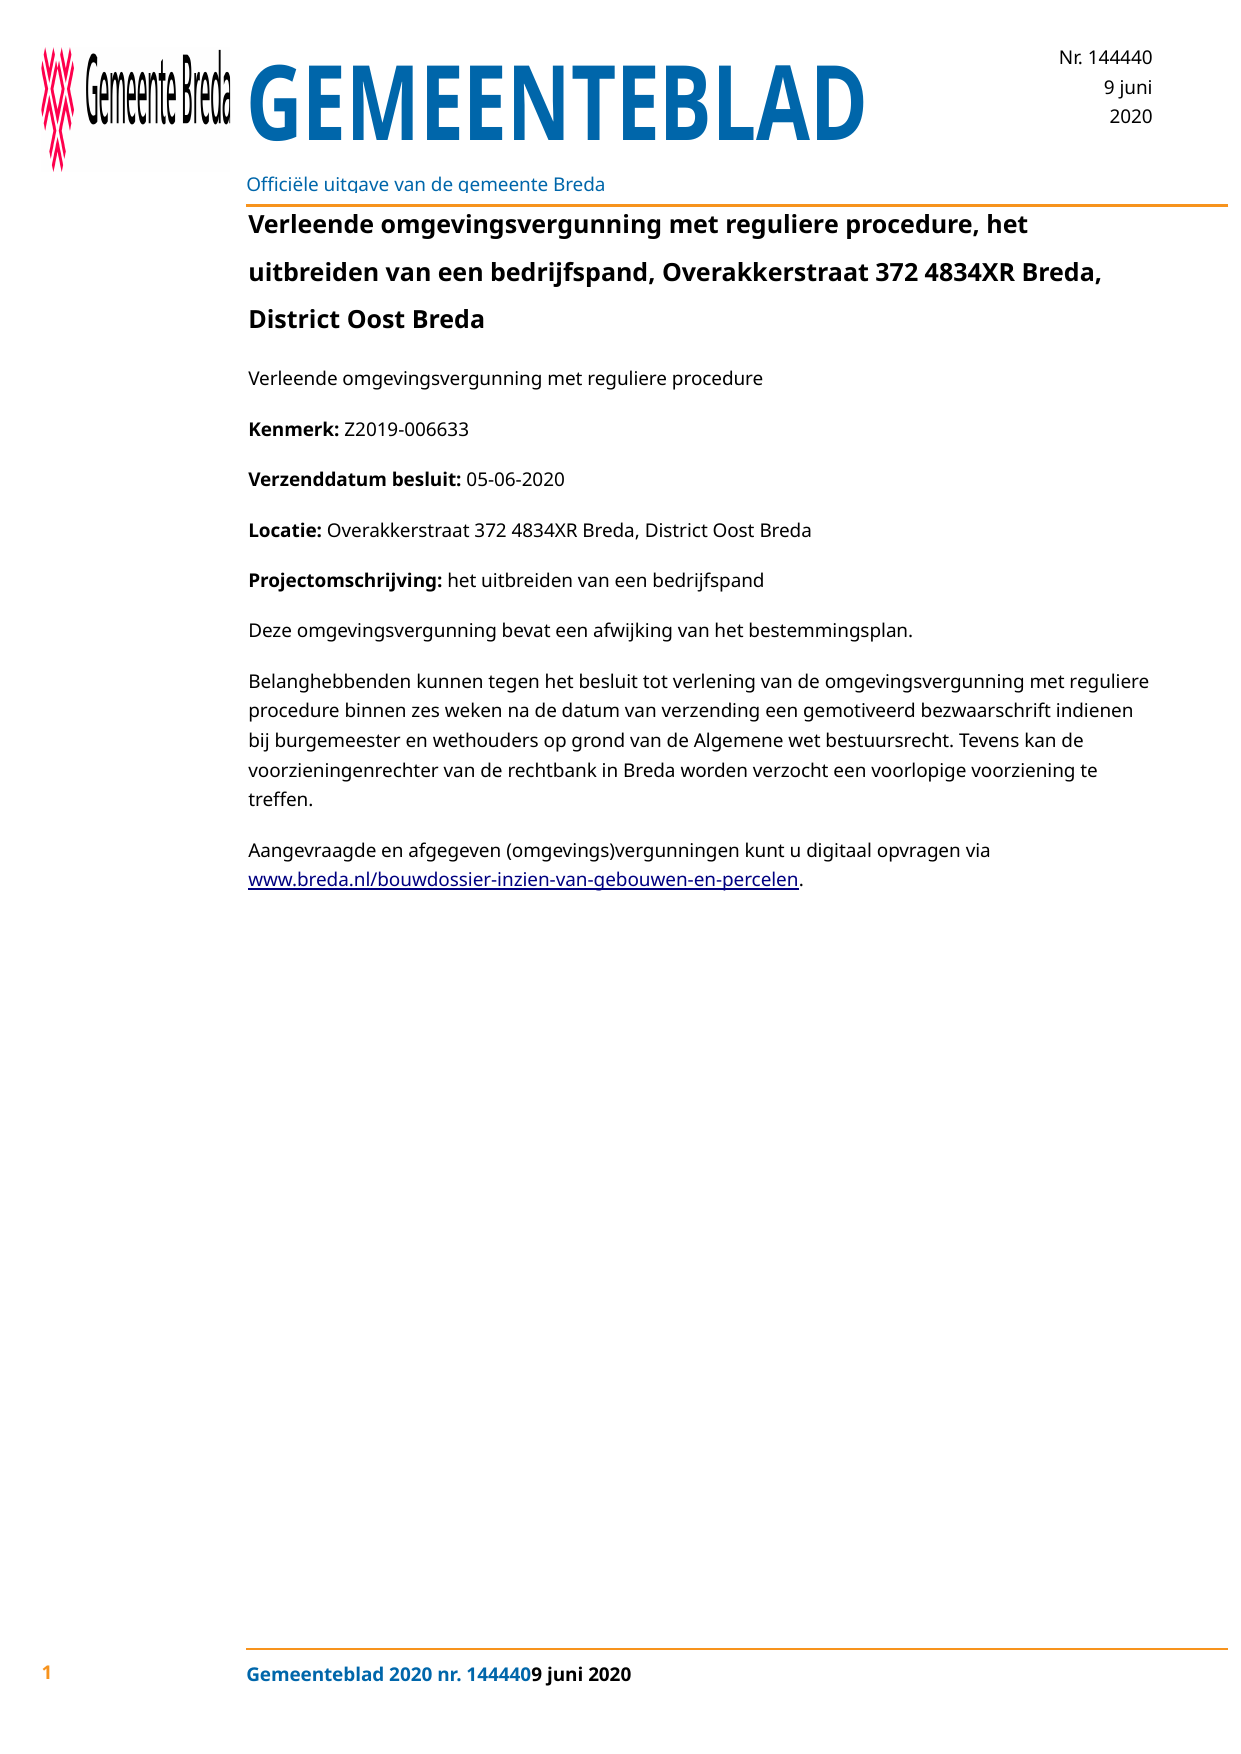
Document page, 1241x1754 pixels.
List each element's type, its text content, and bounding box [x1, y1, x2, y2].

text Locatie: Overakkerstraat 372 4834XR Breda, District Oost Breda [248, 517, 1152, 542]
text Verleende omgevingsvergunning met reguliere procedure [248, 366, 1152, 391]
text Projectomschrijving: het uitbreiden van een bedrijfspand [248, 567, 1152, 593]
text Aangevraagde en afgegeven (omgevings)vergunningen kunt u digitaal opvragen via www.breda.nl/bouwdossier-inzien-van-gebouwen-en-percelen. [248, 837, 1152, 892]
text Belanghebbenden kunnen tegen het besluit tot verlening van de omgevingsvergunning met reguliere procedure binnen zes weken na de datum van verzending een gemotiveerd bezwaarschrift indienen bij burgemeester en wethouders op grond van de Algemene wet bestuursrecht. Tevens kan de voorzieningenrechter van de rechtbank in Breda worden verzocht een voorlopige voorziening te treffen. [248, 668, 1152, 812]
text Kenmerk: Z2019-006633 [248, 416, 1152, 442]
text Deze omgevingsvergunning bevat een afwijking van het bestemmingsplan. [248, 618, 1152, 643]
text Verleende omgevingsvergunning met reguliere procedure, het uitbreiden van een bedrijfspand, Overakkerstraat 372 4834XR Breda, District Oost Breda [248, 207, 1152, 336]
text Verzenddatum besluit: 05-06-2020 [248, 466, 1152, 492]
picture [41, 47, 231, 172]
